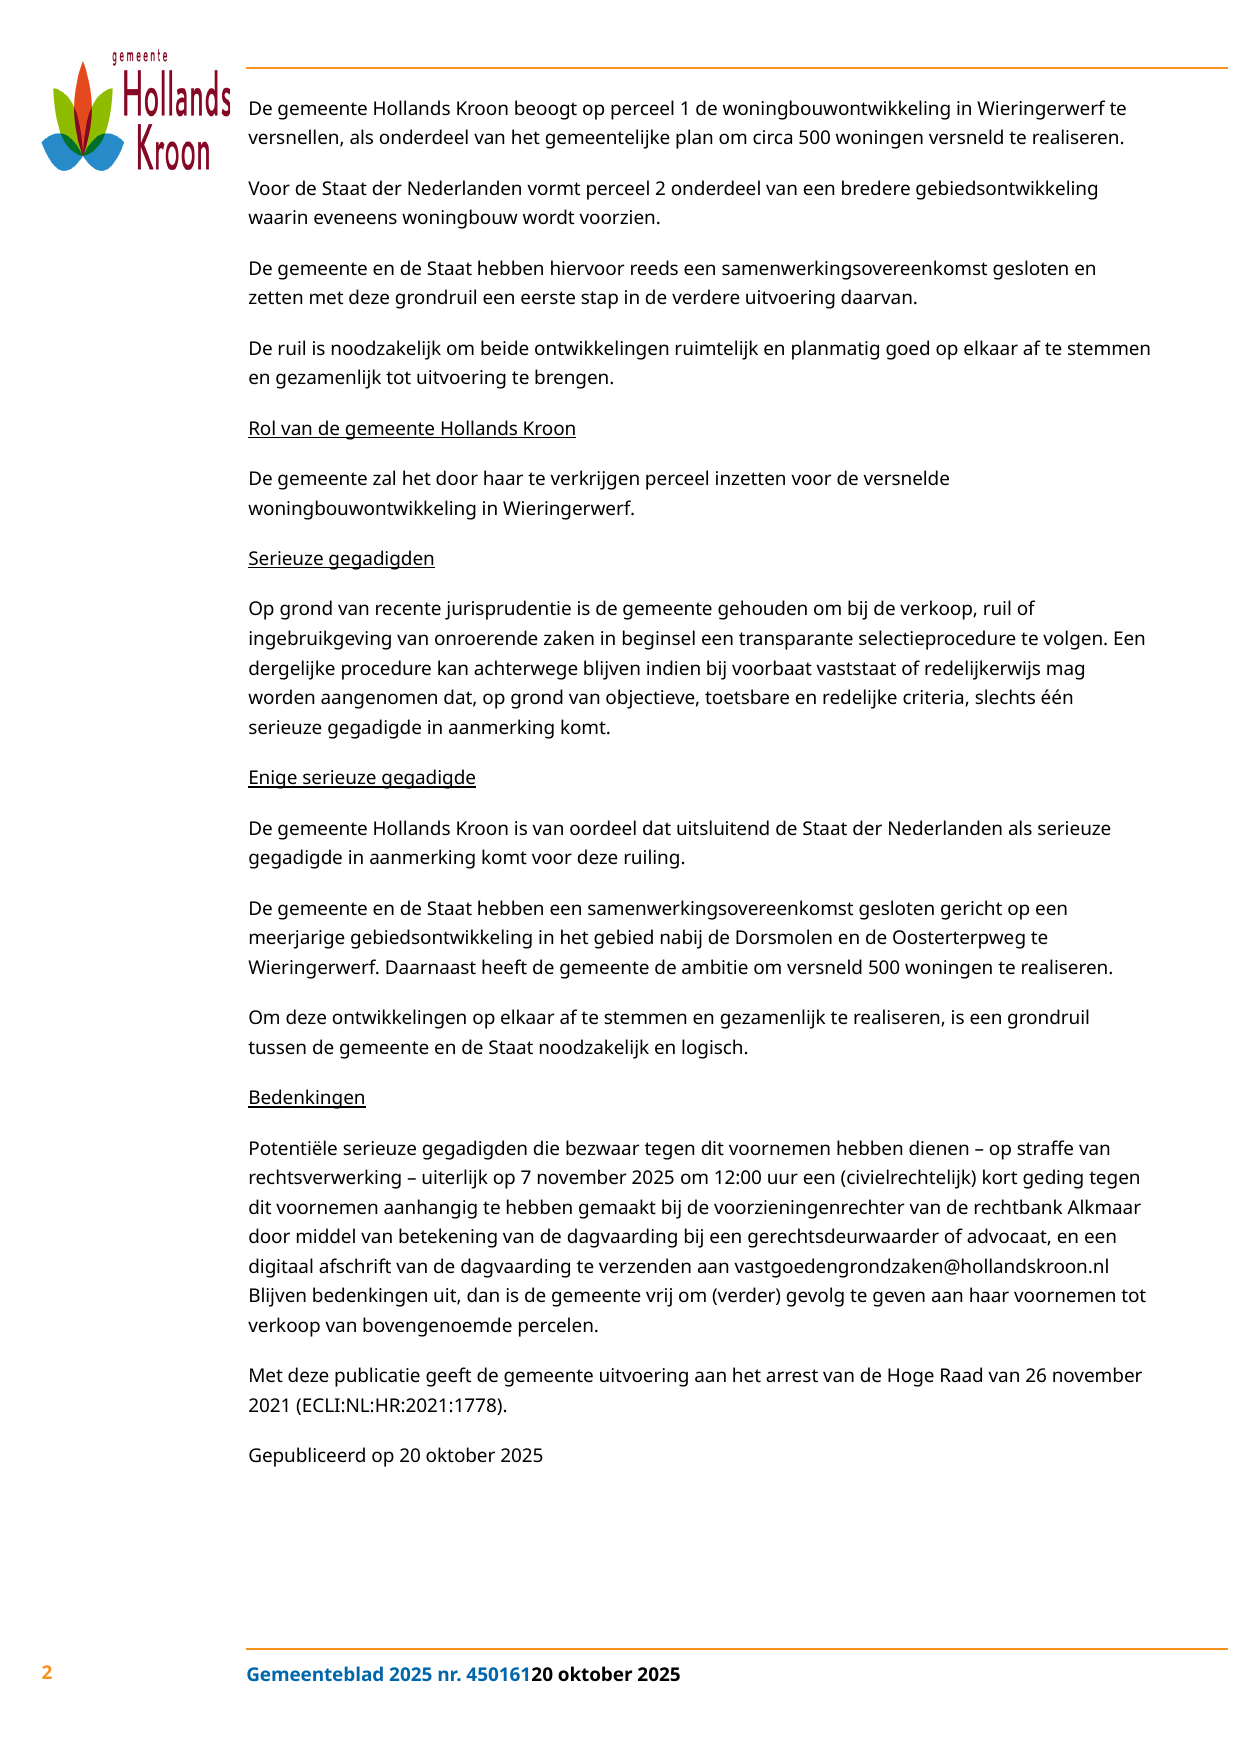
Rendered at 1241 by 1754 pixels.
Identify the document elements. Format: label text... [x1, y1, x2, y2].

text Om deze ontwikkelingen op elkaar af te stemmen en gezamenlijk te realiseren, is een grondruil tussen de gemeente en de Staat noodzakelijk en logisch. [248, 1004, 1152, 1060]
text Voor de Staat der Nederlanden vormt perceel 2 onderdeel van een bredere gebiedsontwikkeling waarin eveneens woningbouw wordt voorzien. [248, 175, 1152, 230]
text Op grond van recente jurisprudentie is de gemeente gehouden om bij de verkoop, ruil of ingebruikgeving van onroerende zaken in beginsel een transparante selectieprocedure te volgen. Een dergelijke procedure kan achterwege blijven indien bij voorbaat vaststaat of redelijkerwijs mag worden aangenomen dat, op grond van objectieve, toetsbare en redelijke criteria, slechts één serieuze gegadigde in aanmerking komt. [248, 596, 1152, 740]
text De gemeente zal het door haar te verkrijgen perceel inzetten voor de versnelde woningbouwontwikkeling in Wieringerwerf. [248, 465, 1152, 521]
text De ruil is noodzakelijk om beide ontwikkelingen ruimtelijk en planmatig goed op elkaar af te stemmen en gezamenlijk tot uitvoering te brengen. [248, 335, 1152, 390]
text Met deze publicatie geeft de gemeente uitvoering aan het arrest van de Hoge Raad van 26 november 2021 (ECLI:NL:HR:2021:1778). [248, 1363, 1152, 1418]
text Potentiële serieuze gegadigden die bezwaar tegen dit voornemen hebben dienen – op straffe van rechtsverwerking – uiterlijk op 7 november 2025 om 12:00 uur een (civielrechtelijk) kort geding tegen dit voornemen aanhangig te hebben gemaakt bij de voorzieningenrechter van de rechtbank Alkmaar door middel van betekening van de dagvaarding bij een gerechtsdeurwaarder of advocaat, en een digitaal afschrift van de dagvaarding te verzenden aan vastgoedengrondzaken@hollandskroon.nl Blijven bedenkingen uit, dan is de gemeente vrij om (verder) gevolg te geven aan haar voornemen tot verkoop van bovengenoemde percelen. [248, 1135, 1152, 1338]
text Rol van de gemeente Hollands Kroon [248, 415, 1152, 441]
text De gemeente Hollands Kroon beoogt op perceel 1 de woningbouwontwikkeling in Wieringerwerf te versnellen, als onderdeel van het gemeentelijke plan om circa 500 woningen versneld te realiseren. [248, 95, 1152, 150]
text Enige serieuze gegadigde [248, 764, 1152, 790]
picture [41, 47, 231, 172]
text De gemeente en de Staat hebben een samenwerkingsovereenkomst gesloten gericht op een meerjarige gebiedsontwikkeling in het gebied nabij de Dorsmolen en de Oosterterpweg te Wieringerwerf. Daarnaast heeft de gemeente de ambitie om versneld 500 woningen te realiseren. [248, 895, 1152, 980]
text Serieuze gegadigden [248, 545, 1152, 571]
text Bedenkingen [248, 1084, 1152, 1110]
text Gepubliceerd op 20 oktober 2025 [248, 1443, 1152, 1468]
text De gemeente Hollands Kroon is van oordeel dat uitsluitend de Staat der Nederlanden als serieuze gegadigde in aanmerking komt voor deze ruiling. [248, 815, 1152, 870]
text De gemeente en de Staat hebben hiervoor reeds een samenwerkingsovereenkomst gesloten en zetten met deze grondruil een eerste stap in de verdere uitvoering daarvan. [248, 255, 1152, 310]
